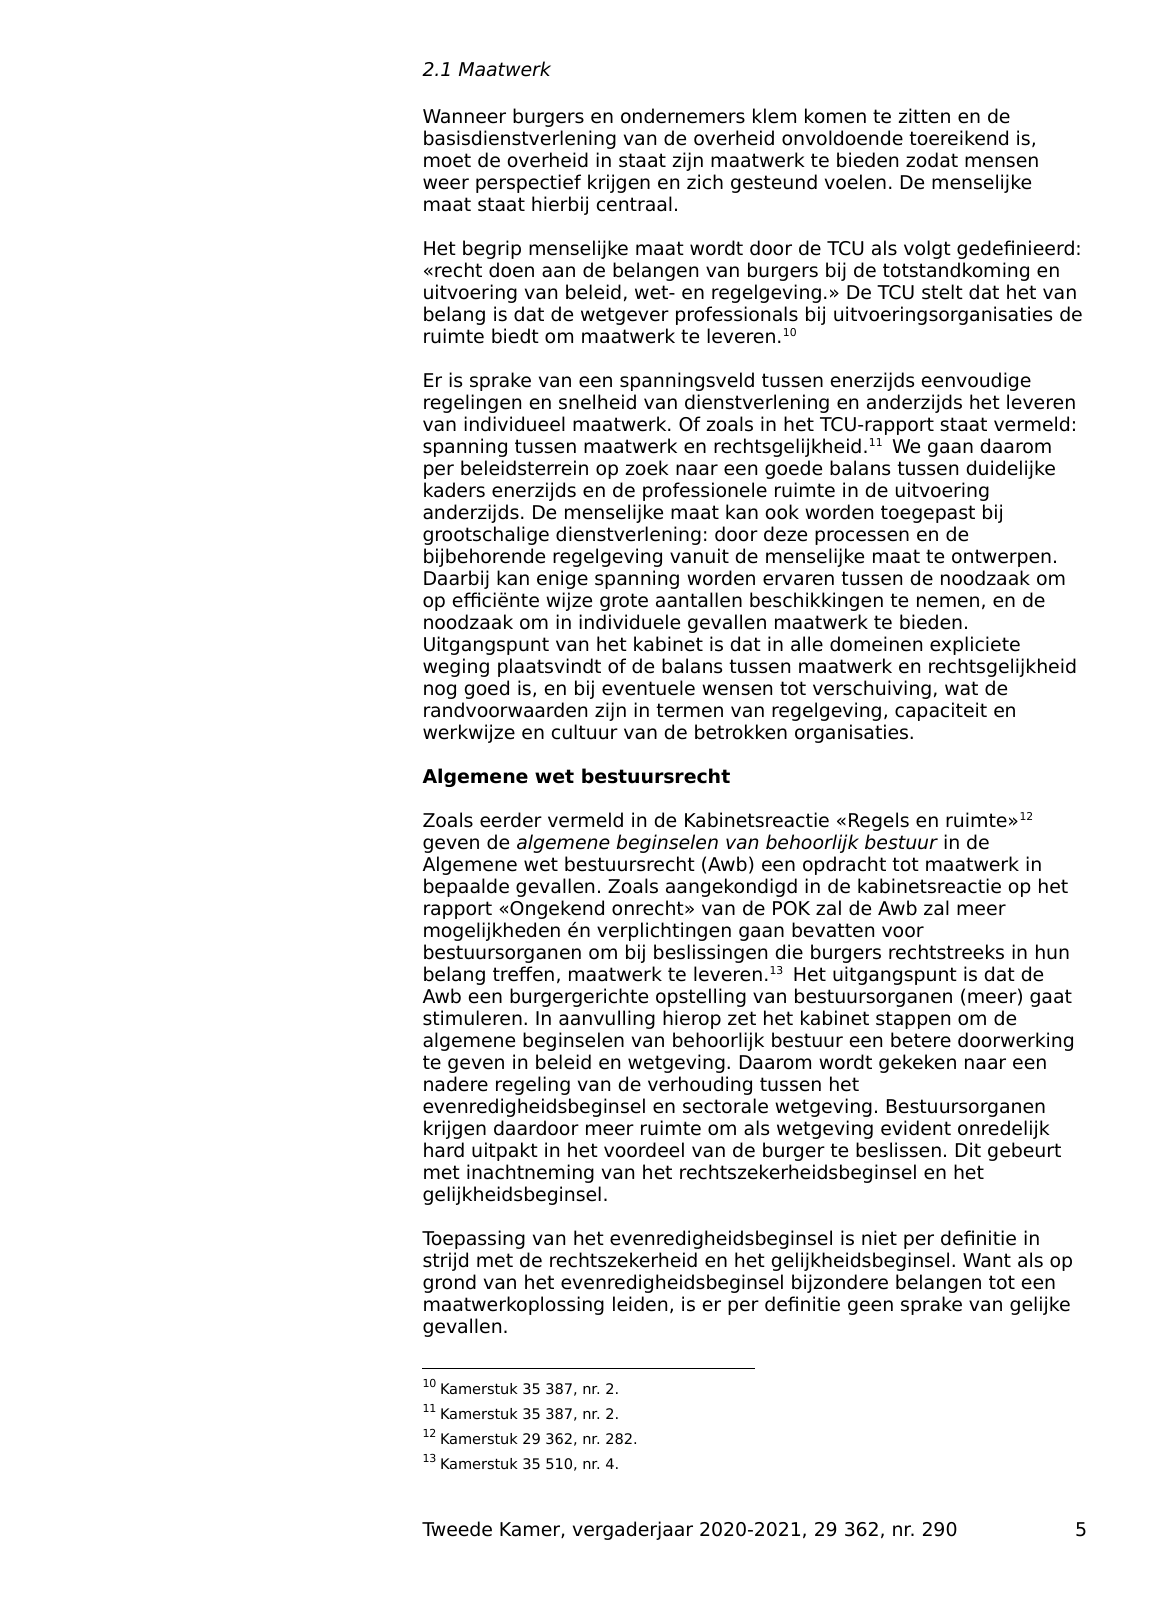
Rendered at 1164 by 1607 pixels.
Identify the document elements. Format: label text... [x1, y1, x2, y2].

text Kamerstuk 35 387, nr. 2. [422, 1377, 1087, 1399]
text Toepassing van het evenredigheidsbeginsel is niet per definitie in strijd met de rechtszekerheid en het gelijkheidsbeginsel. Want als op grond van het evenredigheidsbeginsel bijzondere belangen tot een maatwerkoplossing leiden, is er per definitie geen sprake van gelijke gevallen. [422, 1228, 1087, 1338]
text Kamerstuk 35 387, nr. 2. [422, 1402, 1087, 1424]
subtitle 2.1 Maatwerk [422, 59, 1087, 81]
text Zoals eerder vermeld in de Kabinetsreactie «Regels en ruimte» geven de algemene beginselen van behoorlijk bestuur in de Algemene wet bestuursrecht (Awb) een opdracht tot maatwerk in bepaalde gevallen. Zoals aangekondigd in de kabinetsreactie op het rapport «Ongekend onrecht» van de POK zal de Awb zal meer mogelijkheden én verplichtingen gaan bevatten voor bestuursorganen om bij beslissingen die burgers rechtstreeks in hun belang treffen, maatwerk te leveren. Het uitgangspunt is dat de Awb een burgergerichte opstelling van bestuursorganen (meer) gaat stimuleren. In aanvulling hierop zet het kabinet stappen om de algemene beginselen van behoorlijk bestuur een betere doorwerking te geven in beleid en wetgeving. Daarom wordt gekeken naar een nadere regeling van de verhouding tussen het evenredigheidsbeginsel en sectorale wetgeving. Bestuursorganen krijgen daardoor meer ruimte om als wetgeving evident onredelijk hard uitpakt in het voordeel van de burger te beslissen. Dit gebeurt met inachtneming van het rechtszekerheidsbeginsel en het gelijkheidsbeginsel. [422, 810, 1087, 1206]
text Er is sprake van een spanningsveld tussen enerzijds eenvoudige regelingen en snelheid van dienstverlening en anderzijds het leveren van individueel maatwerk. Of zoals in het TCU-rapport staat vermeld: spanning tussen maatwerk en rechtsgelijkheid. We gaan daarom per beleidsterrein op zoek naar een goede balans tussen duidelijke kaders enerzijds en de professionele ruimte in de uitvoering anderzijds. De menselijke maat kan ook worden toegepast bij grootschalige dienstverlening: door deze processen en de bijbehorende regelgeving vanuit de menselijke maat te ontwerpen. Daarbij kan enige spanning worden ervaren tussen de noodzaak om op efficiënte wijze grote aantallen beschikkingen te nemen, en de noodzaak om in individuele gevallen maatwerk te bieden. Uitgangspunt van het kabinet is dat in alle domeinen expliciete weging plaatsvindt of de balans tussen maatwerk en rechtsgelijkheid nog goed is, en bij eventuele wensen tot verschuiving, wat de randvoorwaarden zijn in termen van regelgeving, capaciteit en werkwijze en cultuur van de betrokken organisaties. [422, 370, 1087, 744]
text Kamerstuk 29 362, nr. 282. [422, 1427, 1087, 1449]
text Het begrip menselijke maat wordt door de TCU als volgt gedefinieerd: «recht doen aan de belangen van burgers bij de totstandkoming en uitvoering van beleid, wet- en regelgeving.» De TCU stelt dat het van belang is dat de wetgever professionals bij uitvoeringsorganisaties de ruimte biedt om maatwerk te leveren. [422, 238, 1087, 348]
subtitle Algemene wet bestuursrecht [422, 766, 1087, 788]
text Wanneer burgers en ondernemers klem komen te zitten en de basisdienstverlening van de overheid onvoldoende toereikend is, moet de overheid in staat zijn maatwerk te bieden zodat mensen weer perspectief krijgen en zich gesteund voelen. De menselijke maat staat hierbij centraal. [422, 106, 1087, 216]
text Kamerstuk 35 510, nr. 4. [422, 1452, 1087, 1474]
